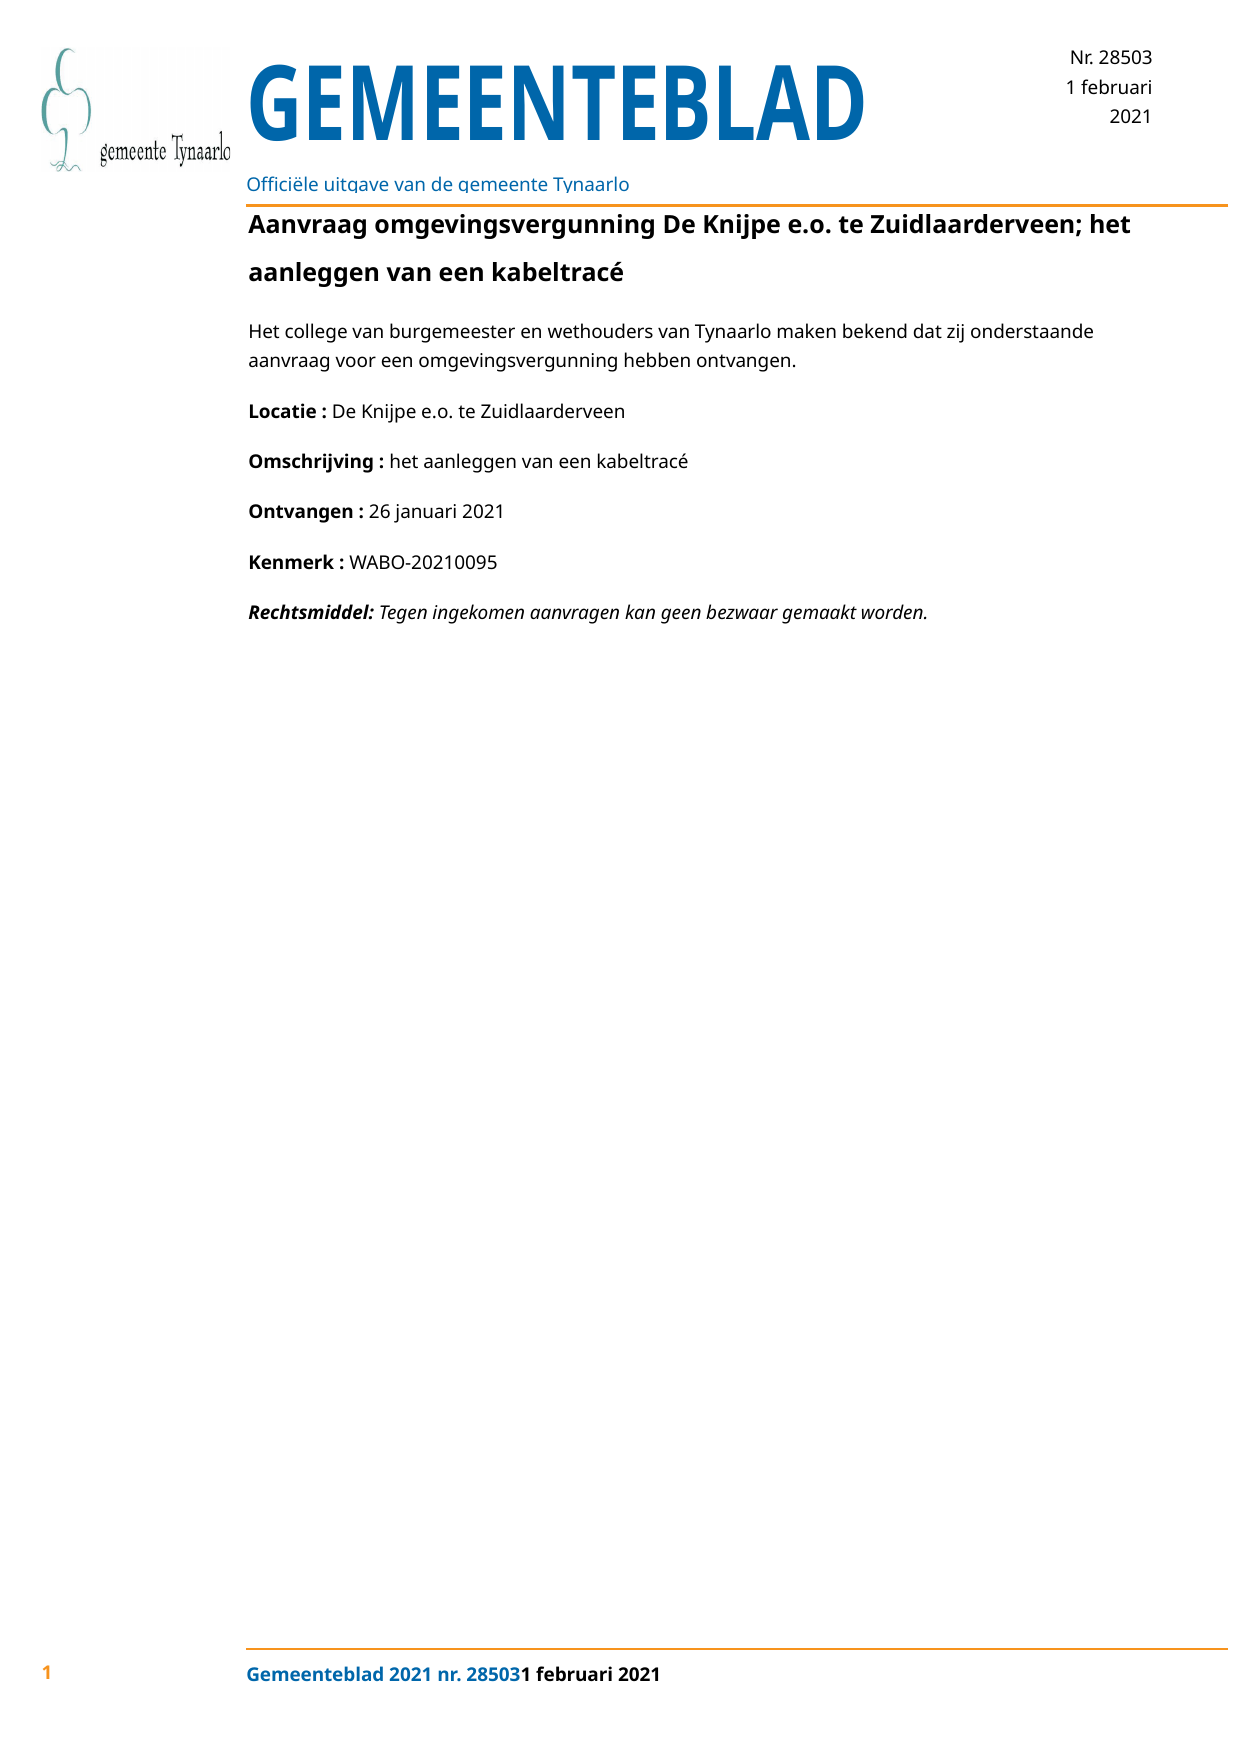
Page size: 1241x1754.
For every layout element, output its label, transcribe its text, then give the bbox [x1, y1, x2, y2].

picture [41, 47, 231, 172]
text Rechtsmiddel: Tegen ingekomen aanvragen kan geen bezwaar gemaakt worden. [248, 599, 1152, 625]
text Kenmerk : WABO-20210095 [248, 549, 1152, 575]
text Ontvangen : 26 januari 2021 [248, 499, 1152, 524]
text Omschrijving : het aanleggen van een kabeltracé [248, 448, 1152, 474]
text Het college van burgemeester en wethouders van Tynaarlo maken bekend dat zij onderstaande aanvraag voor een omgevingsvergunning hebben ontvangen. [248, 318, 1152, 373]
text Aanvraag omgevingsvergunning De Knijpe e.o. te Zuidlaarderveen; het aanleggen van een kabeltracé [248, 207, 1152, 288]
text Locatie : De Knijpe e.o. te Zuidlaarderveen [248, 398, 1152, 424]
